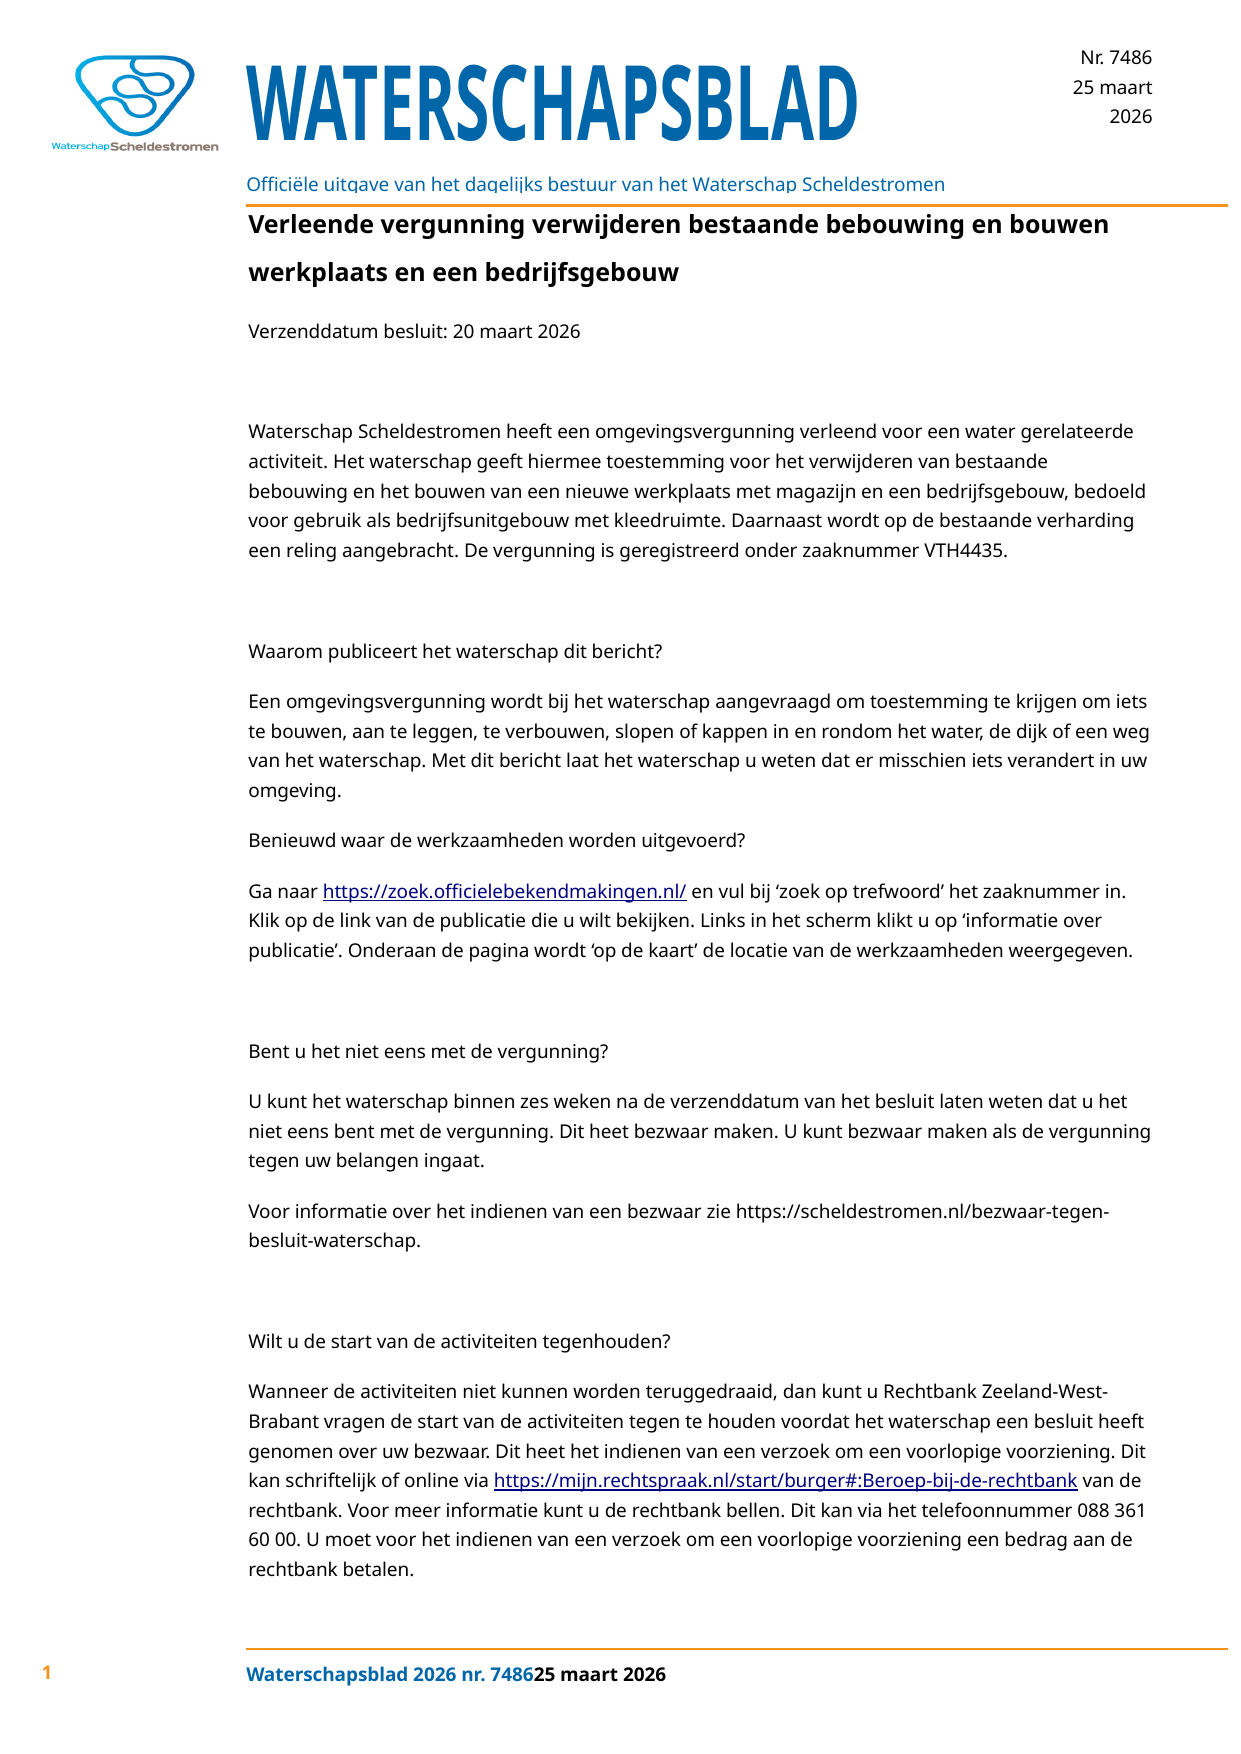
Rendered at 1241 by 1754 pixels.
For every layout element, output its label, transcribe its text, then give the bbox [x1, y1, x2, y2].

text Ga naar https://zoek.officielebekendmakingen.nl/ en vul bij ‘zoek op trefwoord’ het zaaknummer in. Klik op de link van de publicatie die u wilt bekijken. Links in het scherm klikt u op ‘informatie over publicatie’. Onderaan de pagina wordt ‘op de kaart’ de locatie van de werkzaamheden weergegeven. [248, 878, 1152, 963]
text Wilt u de start van de activiteiten tegenhouden? [248, 1328, 1152, 1354]
text Bent u het niet eens met de vergunning? [248, 1038, 1152, 1064]
text Voor informatie over het indienen van een bezwaar zie https://scheldestromen.nl/bezwaar-tegen-besluit-waterschap. [248, 1198, 1152, 1253]
text Verleende vergunning verwijderen bestaande bebouwing en bouwen werkplaats en een bedrijfsgebouw [248, 207, 1152, 288]
text Een omgevingsvergunning wordt bij het waterschap aangevraagd om toestemming te krijgen om iets te bouwen, aan te leggen, te verbouwen, slopen of kappen in en rondom het water, de dijk of een weg van het waterschap. Met dit bericht laat het waterschap u weten dat er misschien iets verandert in uw omgeving. [248, 688, 1152, 803]
text Waterschap Scheldestromen heeft een omgevingsvergunning verleend voor een water gerelateerde activiteit. Het waterschap geeft hiermee toestemming voor het verwijderen van bestaande bebouwing en het bouwen van een nieuwe werkplaats met magazijn en een bedrijfsgebouw, bedoeld voor gebruik als bedrijfsunitgebouw met kleedruimte. Daarnaast wordt op de bestaande verharding een reling aangebracht. De vergunning is geregistreerd onder zaaknummer VTH4435. [248, 419, 1152, 563]
text Wanneer de activiteiten niet kunnen worden teruggedraaid, dan kunt u Rechtbank Zeeland-West-Brabant vragen de start van de activiteiten tegen te houden voordat het waterschap een besluit heeft genomen over uw bezwaar. Dit heet het indienen van een verzoek om een voorlopige voorziening. Dit kan schriftelijk of online via https://mijn.rechtspraak.nl/start/burger#:Beroep-bij-de-rechtbank van de rechtbank. Voor meer informatie kunt u de rechtbank bellen. Dit kan via het telefoonnummer 088 361 60 00. U moet voor het indienen van een verzoek om een voorlopige voorziening een bedrag aan de rechtbank betalen. [248, 1379, 1152, 1582]
text Waarom publiceert het waterschap dit bericht? [248, 638, 1152, 664]
text Benieuwd waar de werkzaamheden worden uitgevoerd? [248, 827, 1152, 853]
picture [41, 47, 231, 172]
text Verzenddatum besluit: 20 maart 2026 [248, 318, 1152, 344]
text U kunt het waterschap binnen zes weken na de verzenddatum van het besluit laten weten dat u het niet eens bent met de vergunning. Dit heet bezwaar maken. U kunt bezwaar maken als de vergunning tegen uw belangen ingaat. [248, 1088, 1152, 1173]
